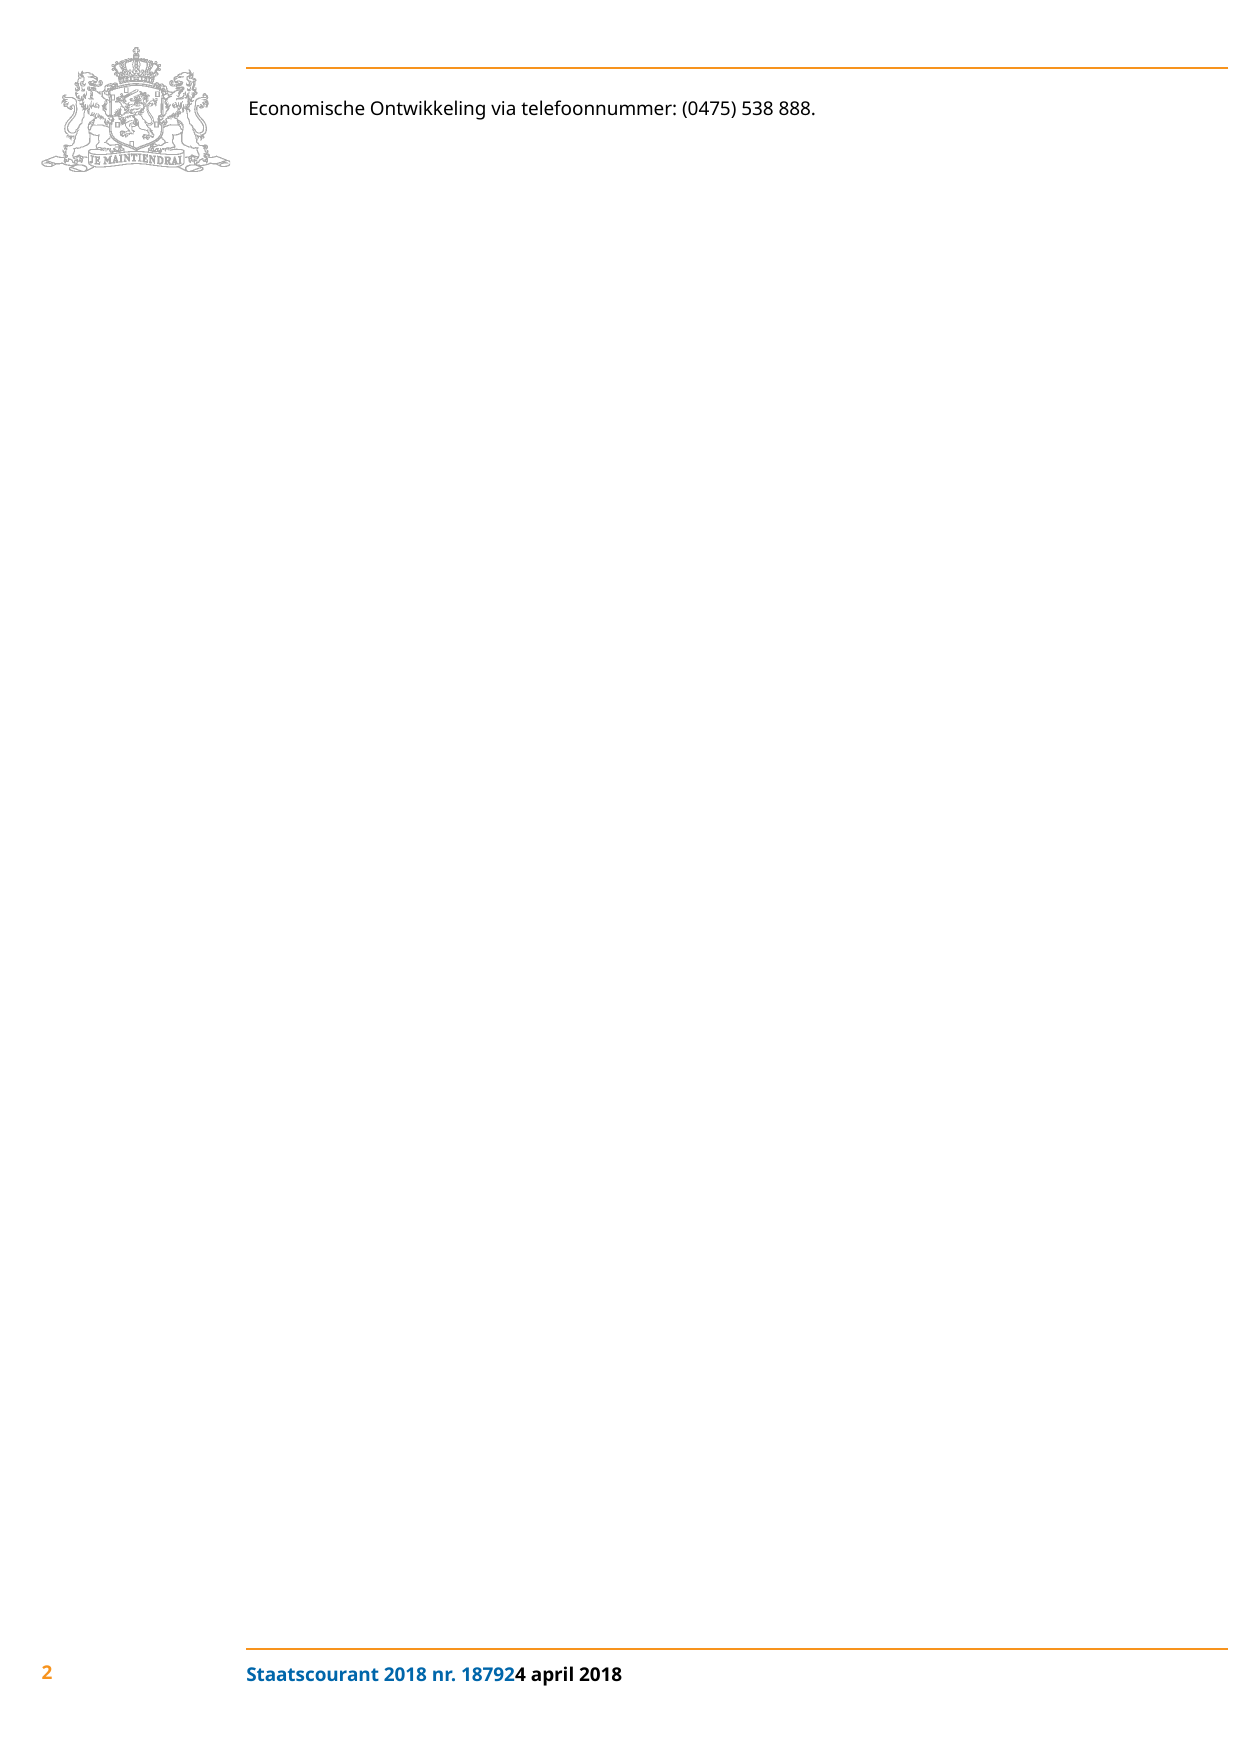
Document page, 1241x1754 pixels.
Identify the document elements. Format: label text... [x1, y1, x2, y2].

text Economische Ontwikkeling via telefoonnummer: (0475) 538 888. [248, 95, 1152, 121]
picture [41, 47, 231, 172]
